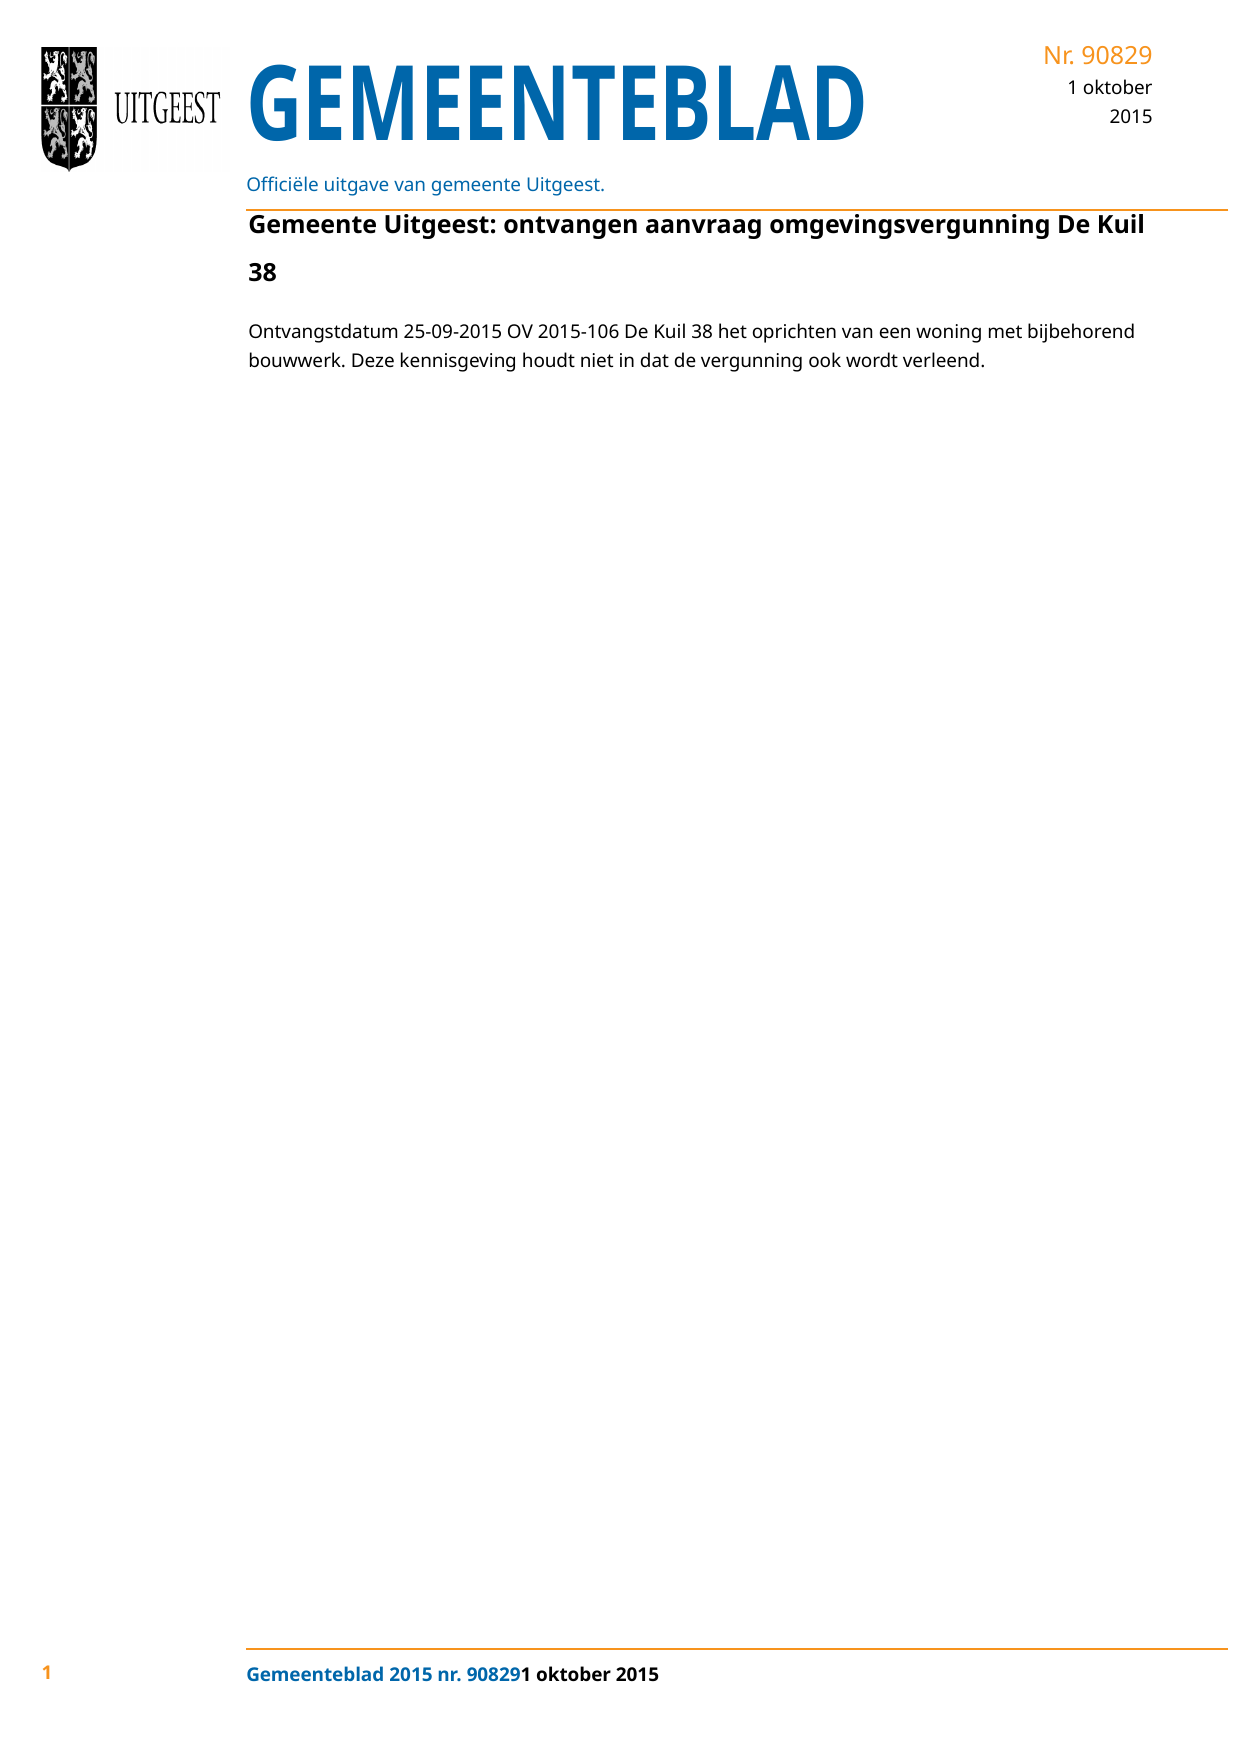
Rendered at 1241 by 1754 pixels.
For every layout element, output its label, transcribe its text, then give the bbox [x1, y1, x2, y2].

text Ontvangstdatum 25-09-2015 OV 2015-106 De Kuil 38 het oprichten van een woning met bijbehorend bouwwerk. Deze kennisgeving houdt niet in dat de vergunning ook wordt verleend. [248, 318, 1152, 373]
picture [41, 47, 231, 172]
text Gemeente Uitgeest: ontvangen aanvraag omgevingsvergunning De Kuil 38 [248, 211, 1152, 288]
